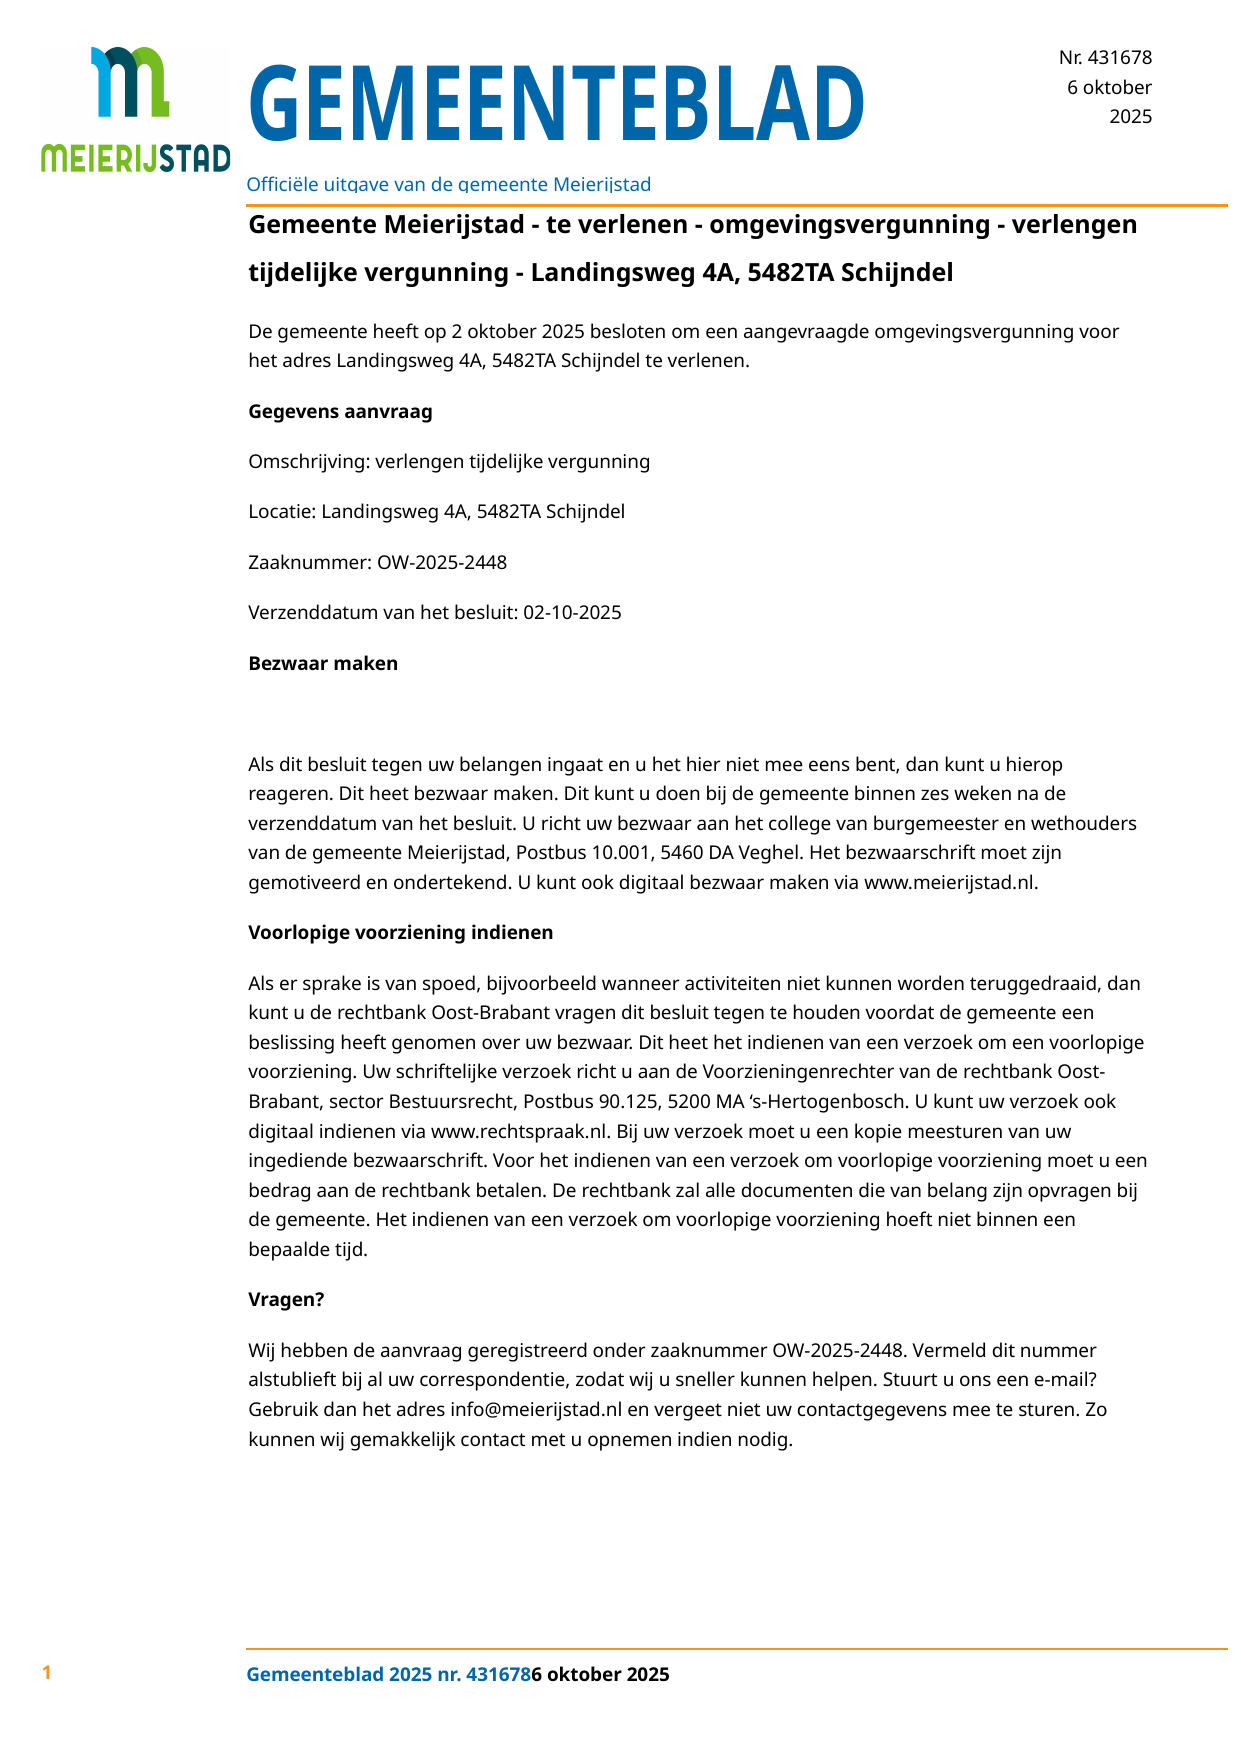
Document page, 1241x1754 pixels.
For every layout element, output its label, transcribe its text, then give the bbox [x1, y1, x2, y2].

text Zaaknummer: OW-2025-2448 [248, 549, 1152, 575]
text Vragen? [248, 1287, 1152, 1312]
text Omschrijving: verlengen tijdelijke vergunning [248, 448, 1152, 474]
text Wij hebben de aanvraag geregistreerd onder zaaknummer OW-2025-2448. Vermeld dit nummer alstublieft bij al uw correspondentie, zodat wij u sneller kunnen helpen. Stuurt u ons een e-mail? Gebruik dan het adres info@meierijstad.nl en vergeet niet uw contactgegevens mee te sturen. Zo kunnen wij gemakkelijk contact met u opnemen indien nodig. [248, 1337, 1152, 1452]
text Gemeente Meierijstad - te verlenen - omgevingsvergunning - verlengen tijdelijke vergunning - Landingsweg 4A, 5482TA Schijndel [248, 207, 1152, 288]
text Gegevens aanvraag [248, 398, 1152, 424]
text Als er sprake is van spoed, bijvoorbeeld wanneer activiteiten niet kunnen worden teruggedraaid, dan kunt u de rechtbank Oost-Brabant vragen dit besluit tegen te houden voordat de gemeente een beslissing heeft genomen over uw bezwaar. Dit heet het indienen van een verzoek om een voorlopige voorziening. Uw schriftelijke verzoek richt u aan de Voorzieningenrechter van de rechtbank Oost-Brabant, sector Bestuursrecht, Postbus 90.125, 5200 MA ‘s-Hertogenbosch. U kunt uw verzoek ook digitaal indienen via www.rechtspraak.nl. Bij uw verzoek moet u een kopie meesturen van uw ingediende bezwaarschrift. Voor het indienen van een verzoek om voorlopige voorziening moet u een bedrag aan de rechtbank betalen. De rechtbank zal alle documenten die van belang zijn opvragen bij de gemeente. Het indienen van een verzoek om voorlopige voorziening hoeft niet binnen een bepaalde tijd. [248, 970, 1152, 1262]
text Verzenddatum van het besluit: 02-10-2025 [248, 599, 1152, 625]
text Voorlopige voorziening indienen [248, 919, 1152, 945]
picture [41, 47, 231, 172]
text De gemeente heeft op 2 oktober 2025 besloten om een aangevraagde omgevingsvergunning voor het adres Landingsweg 4A, 5482TA Schijndel te verlenen. [248, 318, 1152, 373]
text Als dit besluit tegen uw belangen ingaat en u het hier niet mee eens bent, dan kunt u hierop reageren. Dit heet bezwaar maken. Dit kunt u doen bij de gemeente binnen zes weken na de verzenddatum van het besluit. U richt uw bezwaar aan het college van burgemeester en wethouders van de gemeente Meierijstad, Postbus 10.001, 5460 DA Veghel. Het bezwaarschrift moet zijn gemotiveerd en ondertekend. U kunt ook digitaal bezwaar maken via www.meierijstad.nl. [248, 751, 1152, 895]
text Locatie: Landingsweg 4A, 5482TA Schijndel [248, 499, 1152, 524]
text Bezwaar maken [248, 650, 1152, 676]
